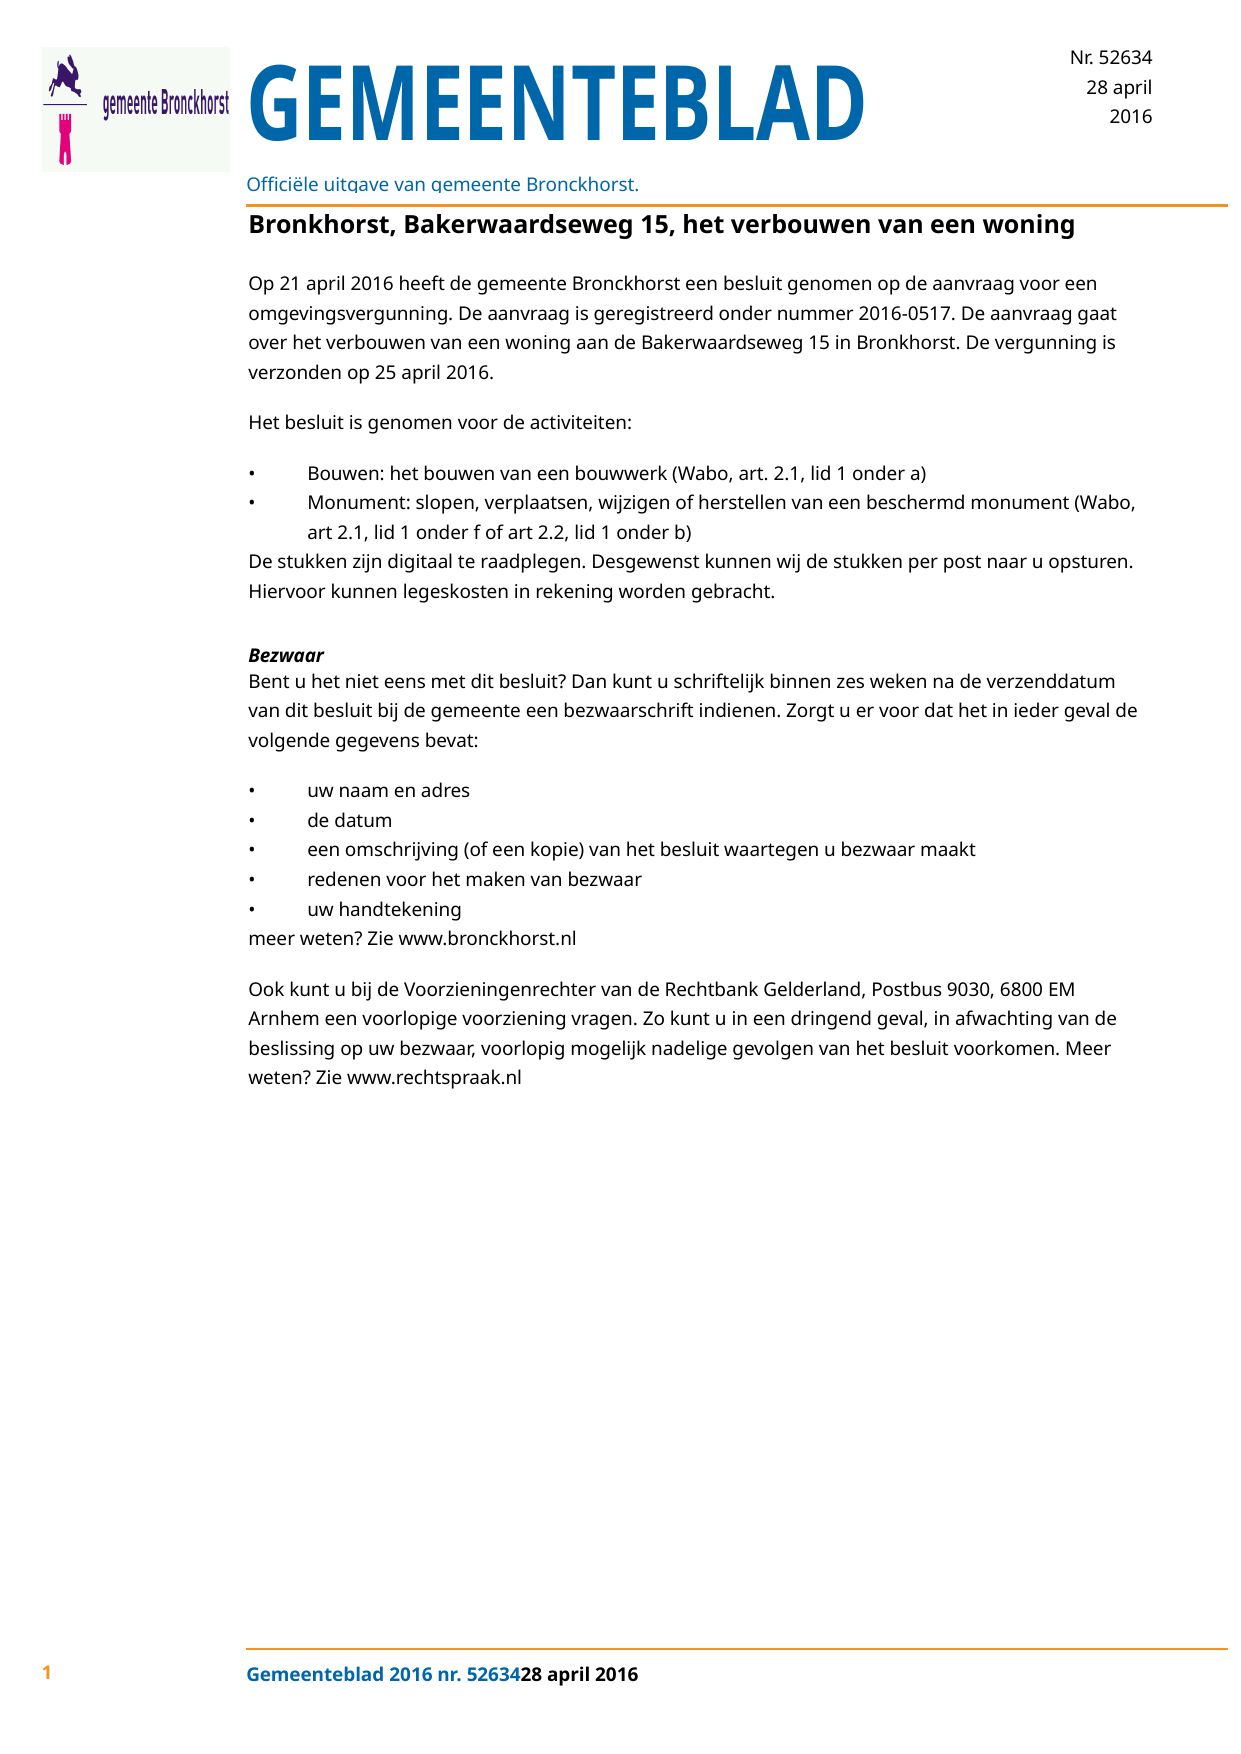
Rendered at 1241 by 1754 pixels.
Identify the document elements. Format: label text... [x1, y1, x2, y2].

text Bent u het niet eens met dit besluit? Dan kunt u schriftelijk binnen zes weken na de verzenddatum van dit besluit bij de gemeente een bezwaarschrift indienen. Zorgt u er voor dat het in ieder geval de volgende gegevens bevat: [248, 668, 1152, 753]
text Ook kunt u bij de Voorzieningenrechter van de Rechtbank Gelderland, Postbus 9030, 6800 EM Arnhem een voorlopige voorziening vragen. Zo kunt u in een dringend geval, in afwachting van de beslissing op uw bezwaar, voorlopig mogelijk nadelige gevolgen van het besluit voorkomen. Meer weten? Zie www.rechtspraak.nl [248, 976, 1152, 1090]
text Bronkhorst, Bakerwaardseweg 15, het verbouwen van een woning [248, 207, 1152, 241]
list uw naam en adres [248, 777, 1152, 803]
text meer weten? Zie www.bronckhorst.nl [248, 925, 1152, 951]
text De stukken zijn digitaal te raadplegen. Desgewenst kunnen wij de stukken per post naar u opsturen. Hiervoor kunnen legeskosten in rekening worden gebracht. [248, 549, 1152, 604]
list uw handtekening [248, 896, 1152, 922]
list Monument: slopen, verplaatsen, wijzigen of herstellen van een beschermd monument (Wabo, art 2.1, lid 1 onder f of art 2.2, lid 1 onder b) [248, 489, 1152, 545]
list redenen voor het maken van bezwaar [248, 866, 1152, 892]
list Bouwen: het bouwen van een bouwwerk (Wabo, art. 2.1, lid 1 onder a) [248, 460, 1152, 486]
list de datum [248, 807, 1152, 833]
text Het besluit is genomen voor de activiteiten: [248, 409, 1152, 435]
list een omschrijving (of een kopie) van het besluit waartegen u bezwaar maakt [248, 837, 1152, 862]
picture [41, 47, 231, 172]
text Op 21 april 2016 heeft de gemeente Bronckhorst een besluit genomen op de aanvraag voor een omgevingsvergunning. De aanvraag is geregistreerd onder nummer 2016-0517. De aanvraag gaat over het verbouwen van een woning aan de Bakerwaardseweg 15 in Bronkhorst. De vergunning is verzonden op 25 april 2016. [248, 270, 1152, 385]
text Bezwaar [248, 642, 1152, 668]
